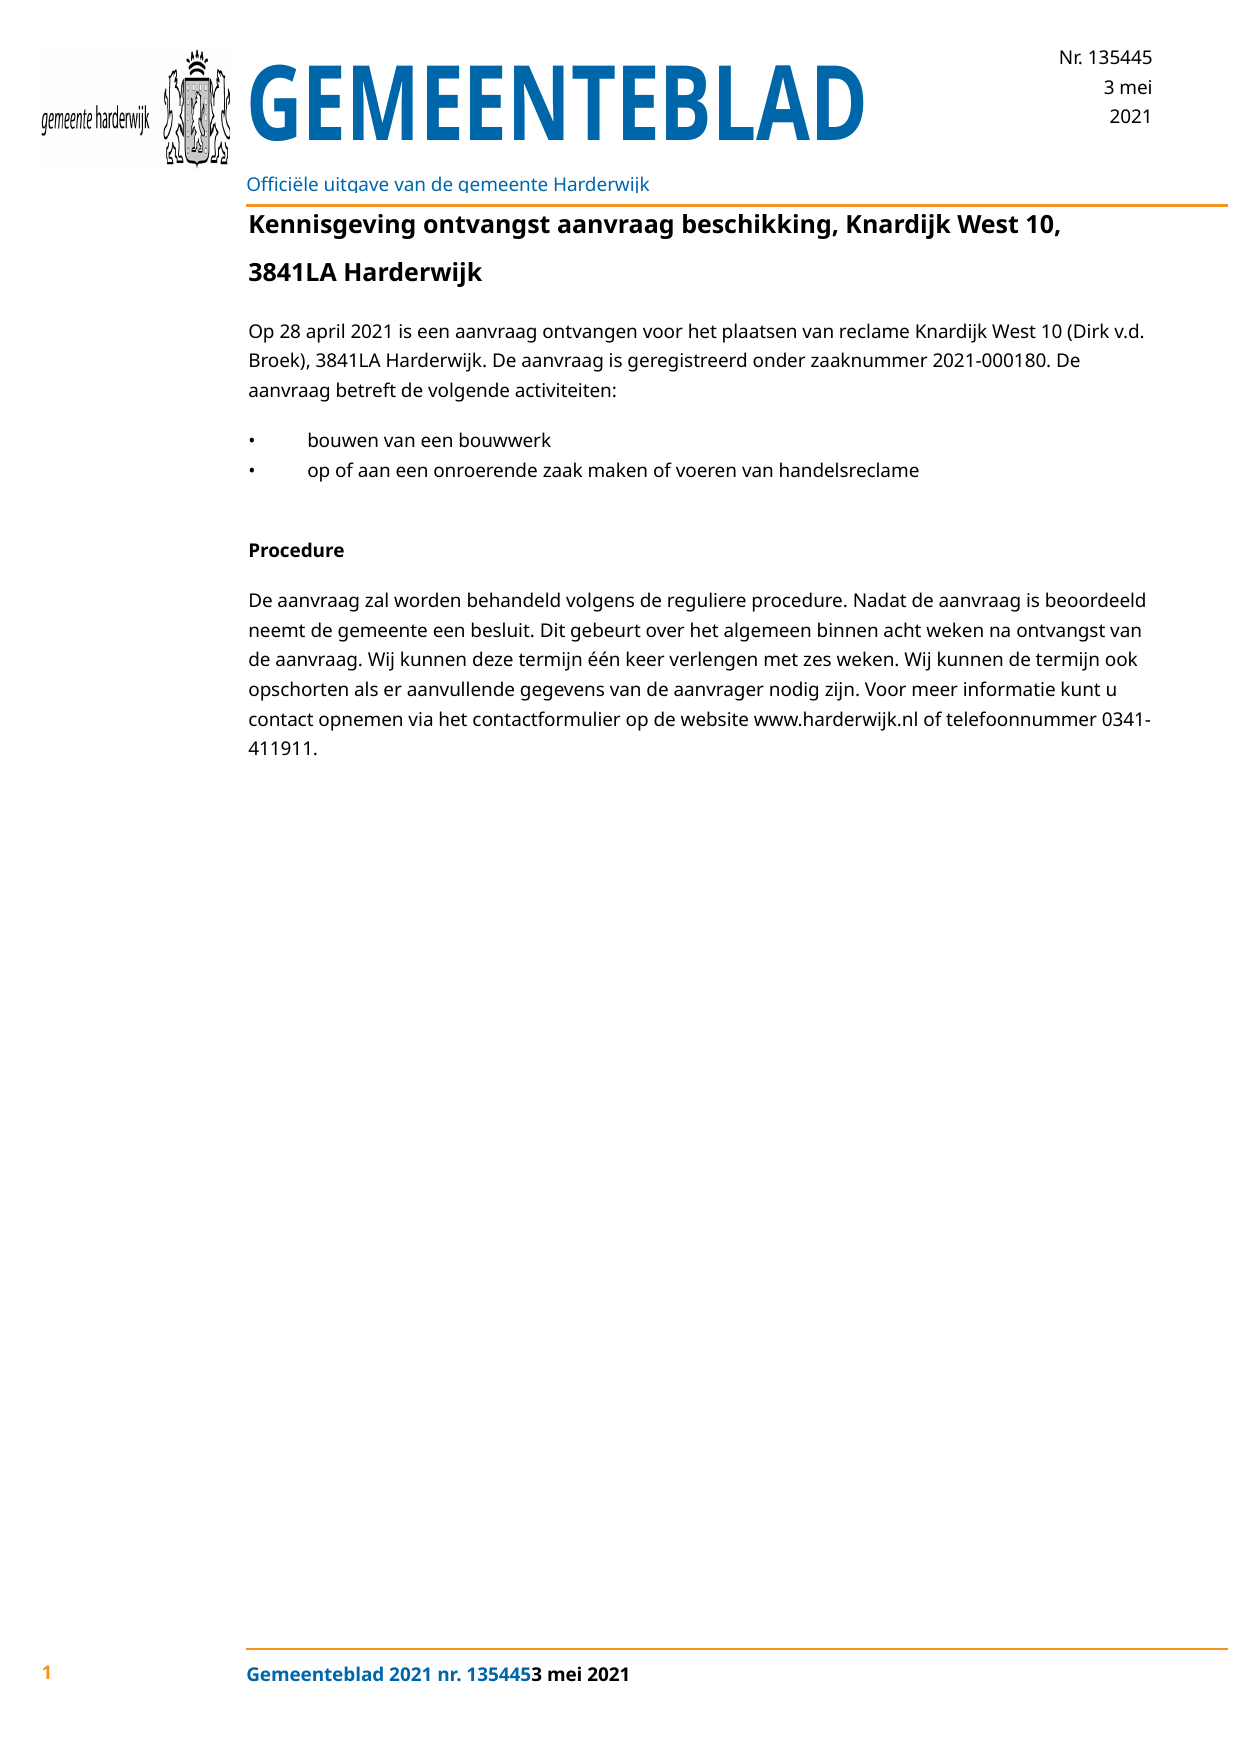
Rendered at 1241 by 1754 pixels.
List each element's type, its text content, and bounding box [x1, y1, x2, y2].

text De aanvraag zal worden behandeld volgens de reguliere procedure. Nadat de aanvraag is beoordeeld neemt de gemeente een besluit. Dit gebeurt over het algemeen binnen acht weken na ontvangst van de aanvraag. Wij kunnen deze termijn één keer verlengen met zes weken. Wij kunnen de termijn ook opschorten als er aanvullende gegevens van de aanvrager nodig zijn. Voor meer informatie kunt u contact opnemen via het contactformulier op de website www.harderwijk.nl of telefoonnummer 0341-411911. [248, 587, 1152, 761]
text Procedure [248, 537, 1152, 563]
text Kennisgeving ontvangst aanvraag beschikking, Knardijk West 10, 3841LA Harderwijk [248, 207, 1152, 288]
list bouwen van een bouwwerk [248, 427, 1152, 453]
list op of aan een onroerende zaak maken of voeren van handelsreclame [248, 457, 1152, 483]
text Op 28 april 2021 is een aanvraag ontvangen voor het plaatsen van reclame Knardijk West 10 (Dirk v.d. Broek), 3841LA Harderwijk. De aanvraag is geregistreerd onder zaaknummer 2021-000180. De aanvraag betreft de volgende activiteiten: [248, 318, 1152, 403]
picture [41, 47, 231, 172]
